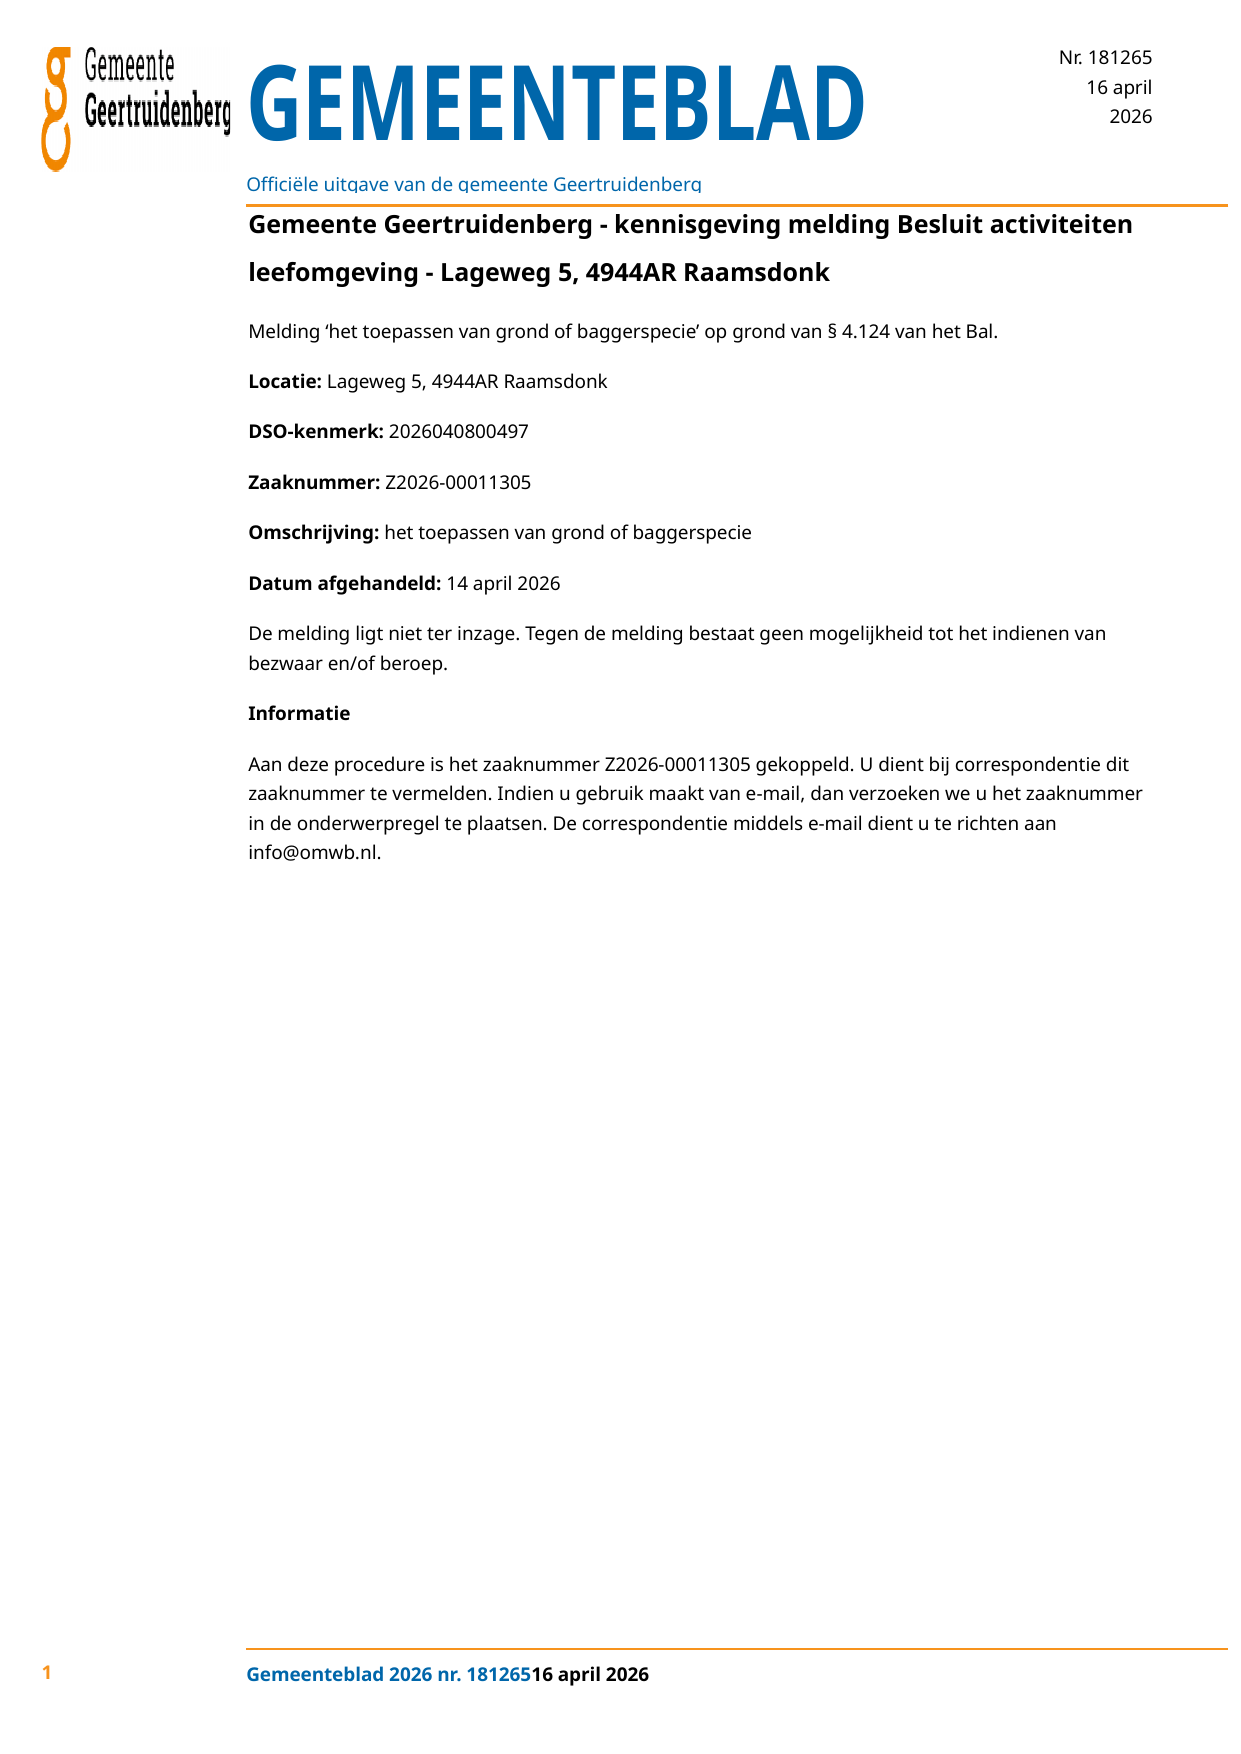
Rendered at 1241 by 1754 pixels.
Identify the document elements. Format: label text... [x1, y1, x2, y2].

text Omschrijving: het toepassen van grond of baggerspecie [248, 519, 1152, 545]
text Zaaknummer: Z2026-00011305 [248, 469, 1152, 495]
text De melding ligt niet ter inzage. Tegen de melding bestaat geen mogelijkheid tot het indienen van bezwaar en/of beroep. [248, 620, 1152, 676]
text DSO-kenmerk: 2026040800497 [248, 419, 1152, 444]
picture [41, 47, 231, 172]
text Melding ‘het toepassen van grond of baggerspecie’ op grond van § 4.124 van het Bal. [248, 318, 1152, 344]
text Locatie: Lageweg 5, 4944AR Raamsdonk [248, 368, 1152, 394]
text Informatie [248, 700, 1152, 726]
text Datum afgehandeld: 14 april 2026 [248, 570, 1152, 596]
text Aan deze procedure is het zaaknummer Z2026-00011305 gekoppeld. U dient bij correspondentie dit zaaknummer te vermelden. Indien u gebruik maakt van e-mail, dan verzoeken we u het zaaknummer in de onderwerpregel te plaatsen. De correspondentie middels e-mail dient u te richten aan info@omwb.nl. [248, 751, 1152, 865]
text Gemeente Geertruidenberg - kennisgeving melding Besluit activiteiten leefomgeving - Lageweg 5, 4944AR Raamsdonk [248, 207, 1152, 288]
